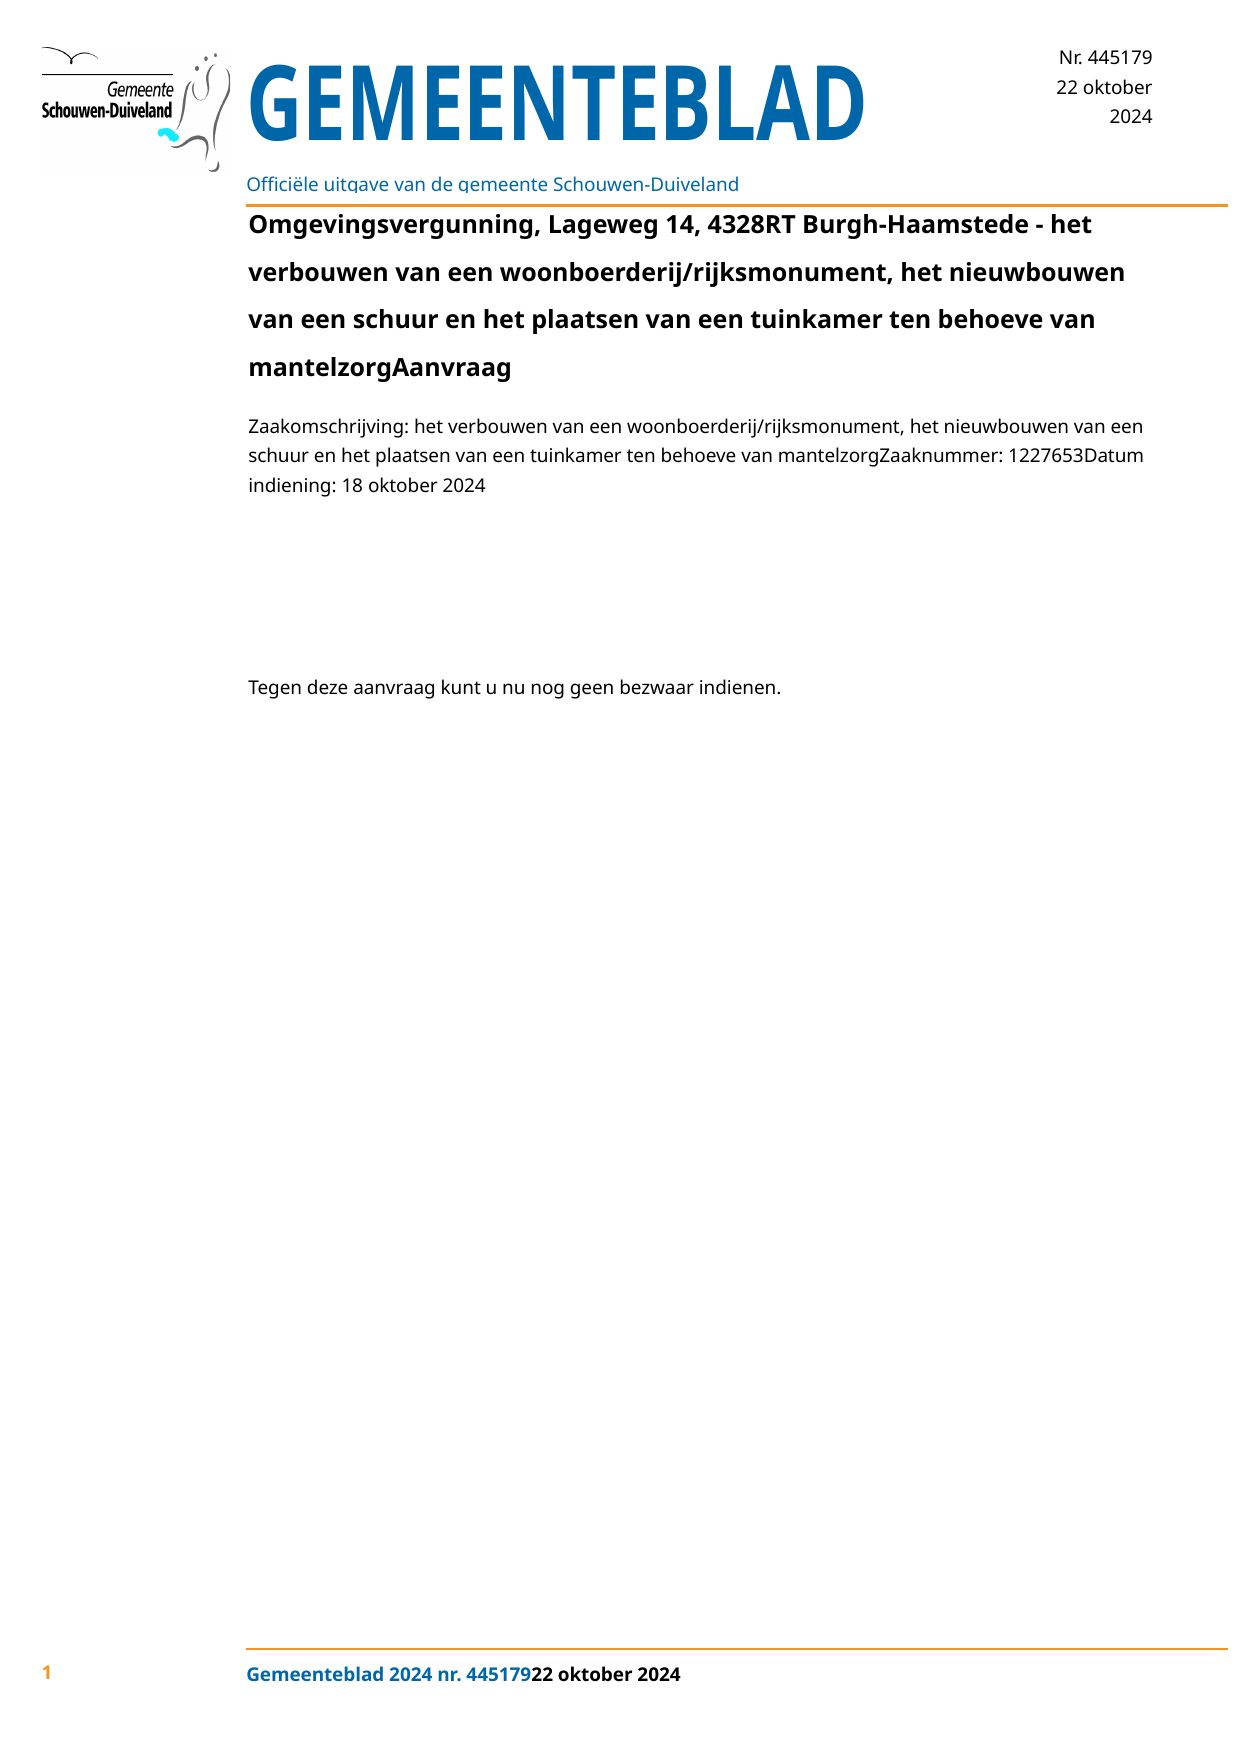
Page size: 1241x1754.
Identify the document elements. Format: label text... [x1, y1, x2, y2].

text Omgevingsvergunning, Lageweg 14, 4328RT Burgh-Haamstede - het verbouwen van een woonboerderij/rijksmonument, het nieuwbouwen van een schuur en het plaatsen van een tuinkamer ten behoeve van mantelzorgAanvraag [248, 207, 1152, 384]
picture [41, 47, 231, 172]
text Tegen deze aanvraag kunt u nu nog geen bezwaar indienen. [248, 674, 1152, 700]
text Zaakomschrijving: het verbouwen van een woonboerderij/rijksmonument, het nieuwbouwen van een schuur en het plaatsen van een tuinkamer ten behoeve van mantelzorgZaaknummer: 1227653Datum indiening: 18 oktober 2024 [248, 413, 1152, 498]
